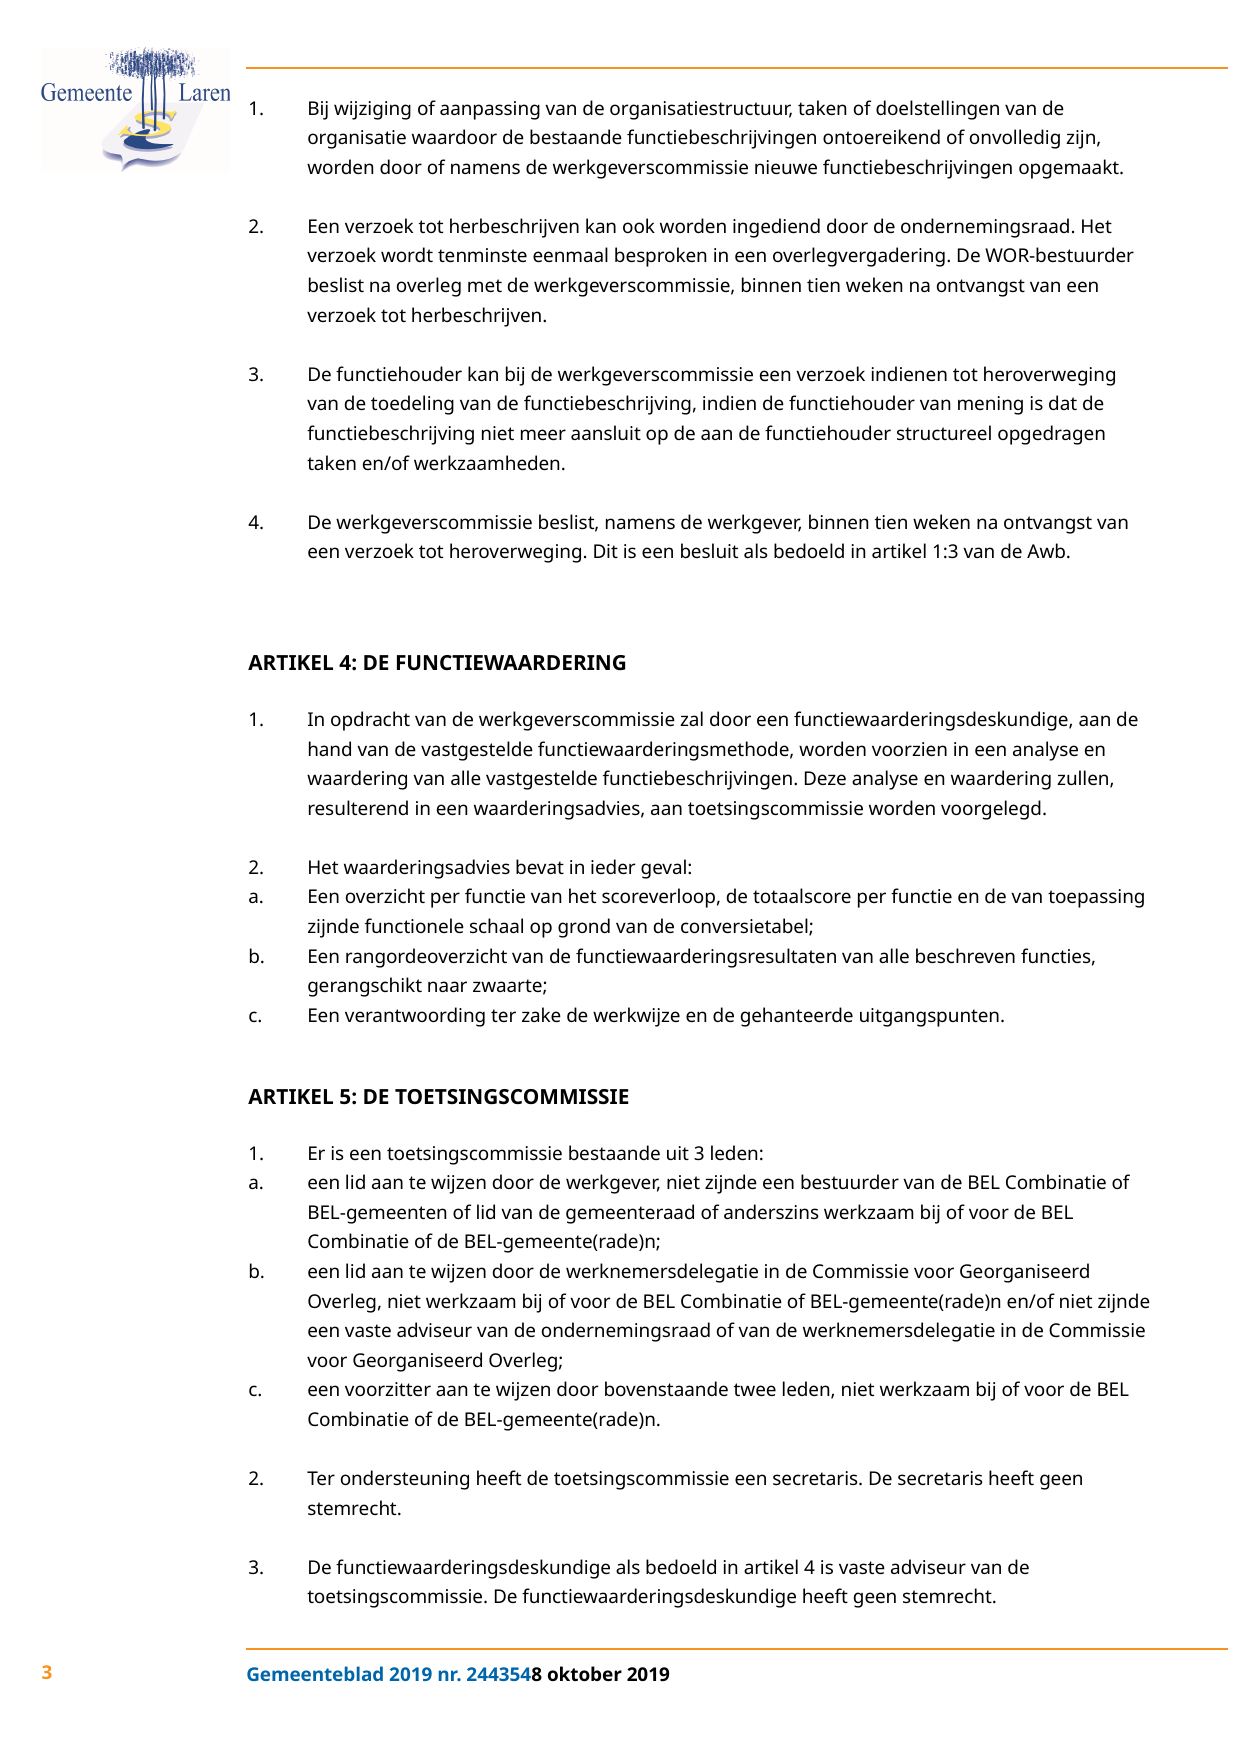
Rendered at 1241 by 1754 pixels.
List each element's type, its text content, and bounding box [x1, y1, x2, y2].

list Bij wijziging of aanpassing van de organisatiestructuur, taken of doelstellingen van de organisatie waardoor de bestaande functiebeschrijvingen ontoereikend of onvolledig zijn, worden door of namens de werkgeverscommissie nieuwe functiebeschrijvingen opgemaakt. [248, 95, 1152, 180]
list De werkgeverscommissie beslist, namens de werkgever, binnen tien weken na ontvangst van een verzoek tot heroverweging. Dit is een besluit als bedoeld in artikel 1:3 van de Awb. [248, 509, 1152, 564]
list Een verzoek tot herbeschrijven kan ook worden ingediend door de ondernemingsraad. Het verzoek wordt tenminste eenmaal besproken in een overlegvergadering. De WOR-bestuurder beslist na overleg met de werkgeverscommissie, binnen tien weken na ontvangst van een verzoek tot herbeschrijven. [248, 213, 1152, 328]
list Een overzicht per functie van het scoreverloop, de totaalscore per functie en de van toepassing zijnde functionele schaal op grond van de conversietabel; [248, 884, 1152, 939]
list De functiehouder kan bij de werkgeverscommissie een verzoek indienen tot heroverweging van de toedeling van de functiebeschrijving, indien de functiehouder van mening is dat de functiebeschrijving niet meer aansluit op de aan de functiehouder structureel opgedragen taken en/of werkzaamheden. [248, 361, 1152, 476]
list In opdracht van de werkgeverscommissie zal door een functiewaarderingsdeskundige, aan de hand van de vastgestelde functiewaarderingsmethode, worden voorzien in een analyse en waardering van alle vastgestelde functiebeschrijvingen. Deze analyse en waardering zullen, resulterend in een waarderingsadvies, aan toetsingscommissie worden voorgelegd. [248, 706, 1152, 821]
list De functiewaarderingsdeskundige als bedoeld in artikel 4 is vaste adviseur van de toetsingscommissie. De functiewaarderingsdeskundige heeft geen stemrecht. [248, 1554, 1152, 1609]
list Er is een toetsingscommissie bestaande uit 3 leden: [248, 1140, 1152, 1166]
list Ter ondersteuning heeft de toetsingscommissie een secretaris. De secretaris heeft geen stemrecht. [248, 1465, 1152, 1521]
list Het waarderingsadvies bevat in ieder geval: [248, 854, 1152, 880]
list een voorzitter aan te wijzen door bovenstaande twee leden, niet werkzaam bij of voor de BEL Combinatie of de BEL-gemeente(rade)n. [248, 1377, 1152, 1432]
picture [41, 47, 231, 172]
list een lid aan te wijzen door de werkgever, niet zijnde een bestuurder van de BEL Combinatie of BEL-gemeenten of lid van de gemeenteraad of anderszins werkzaam bij of voor de BEL Combinatie of de BEL-gemeente(rade)n; [248, 1169, 1152, 1254]
text ARTIKEL 4: DE FUNCTIEWAARDERING [248, 648, 1152, 677]
list Een rangordeoverzicht van de functiewaarderingsresultaten van alle beschreven functies, gerangschikt naar zwaarte; [248, 943, 1152, 998]
text ARTIKEL 5: DE TOETSINGSCOMMISSIE [248, 1082, 1152, 1110]
list een lid aan te wijzen door de werknemersdelegatie in de Commissie voor Georganiseerd Overleg, niet werkzaam bij of voor de BEL Combinatie of BEL-gemeente(rade)n en/of niet zijnde een vaste adviseur van de ondernemingsraad of van de werknemersdelegatie in de Commissie voor Georganiseerd Overleg; [248, 1258, 1152, 1373]
list Een verantwoording ter zake de werkwijze en de gehanteerde uitgangspunten. [248, 1002, 1152, 1028]
